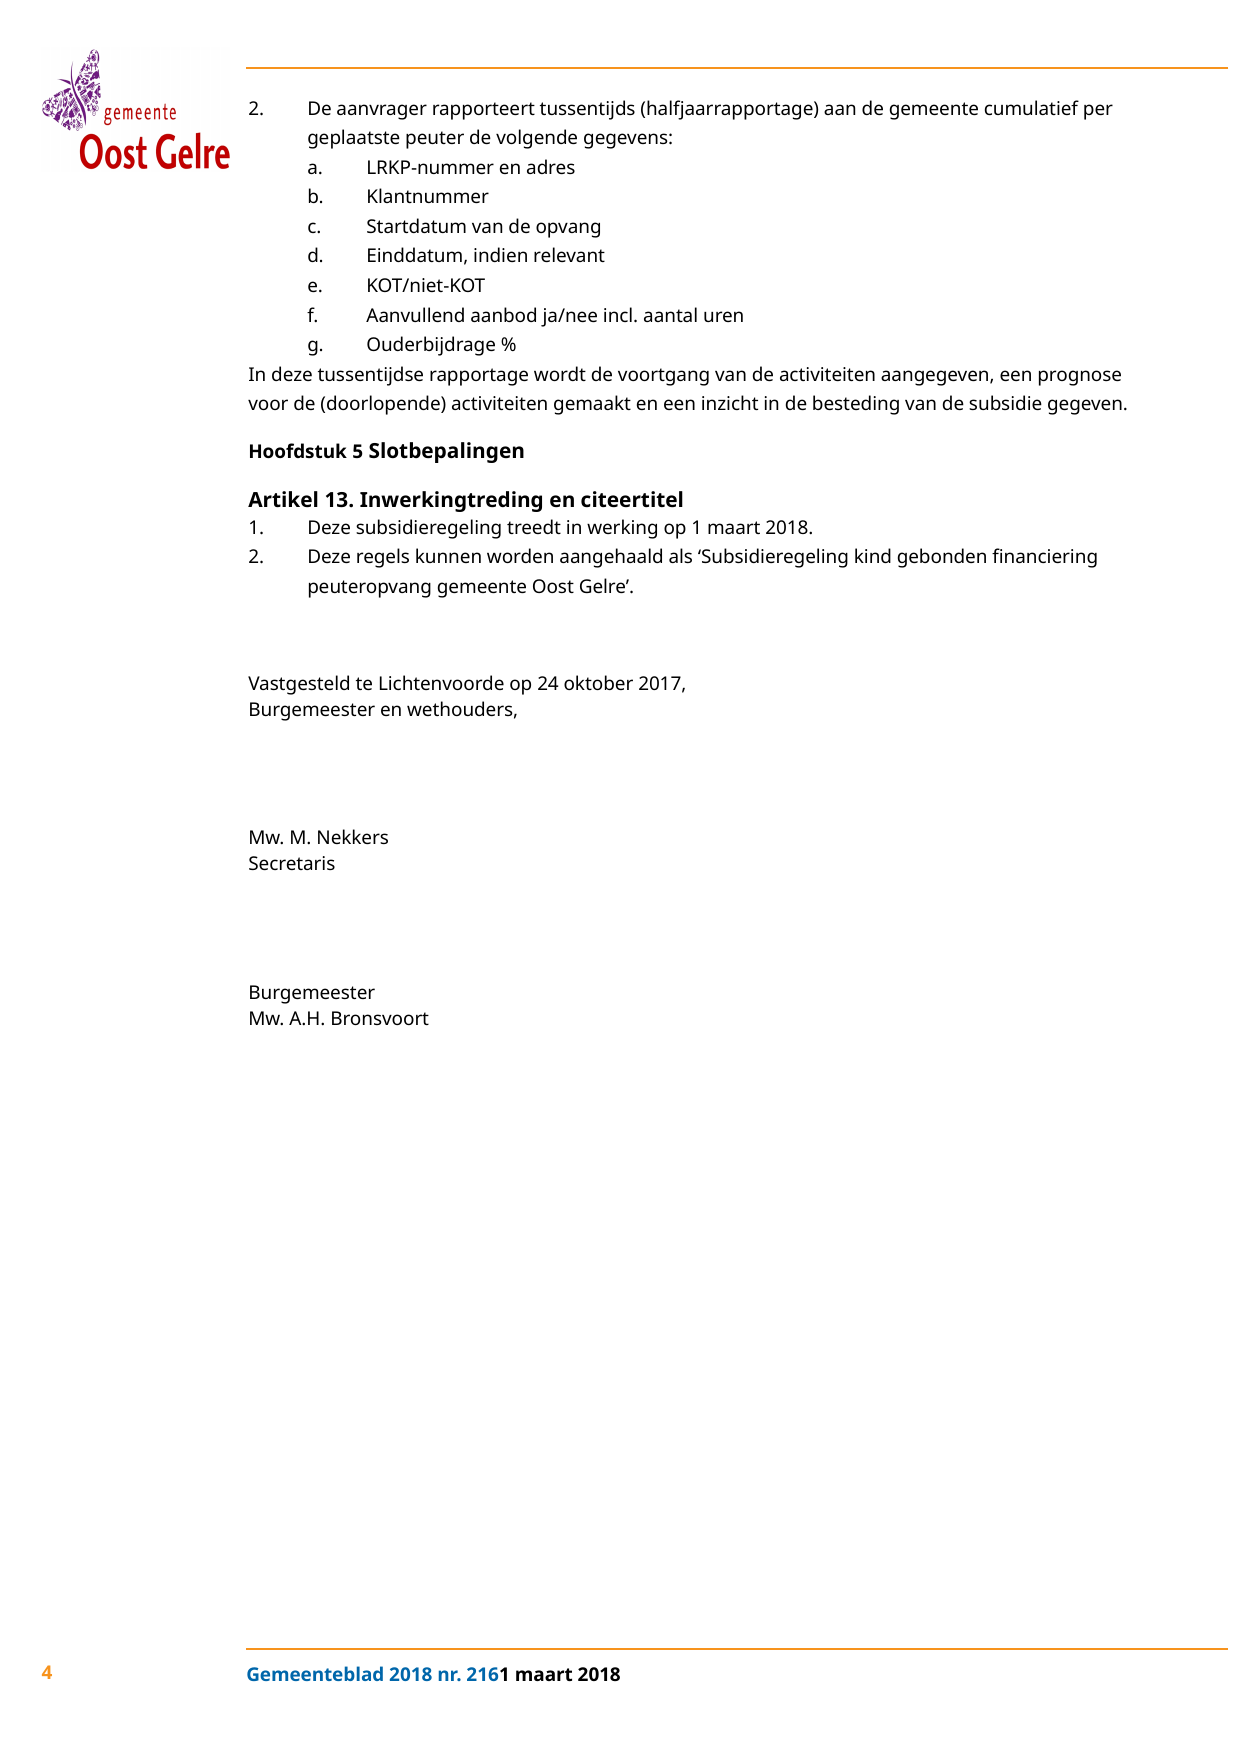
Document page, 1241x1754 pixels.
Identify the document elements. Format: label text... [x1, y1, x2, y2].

list Deze regels kunnen worden aangehaald als ‘Subsidieregeling kind gebonden financiering peuteropvang gemeente Oost Gelre’. [248, 543, 1152, 599]
text Burgemeester [248, 979, 1152, 1005]
list Ouderbijdrage % [307, 331, 1152, 357]
text Artikel 13. Inwerkingtreding en citeertitel [248, 486, 1152, 514]
list KOT/niet-KOT [307, 272, 1152, 298]
text Mw. A.H. Bronsvoort [248, 1005, 1152, 1030]
list Aanvullend aanbod ja/nee incl. aantal uren [307, 302, 1152, 328]
text Burgemeester en wethouders, [248, 696, 1152, 722]
list Startdatum van de opvang [307, 213, 1152, 239]
text Hoofdstuk 5 Slotbepalingen [248, 436, 1152, 465]
text Mw. M. Nekkers [248, 824, 1152, 850]
text Secretaris [248, 850, 1152, 876]
picture [41, 47, 231, 172]
list De aanvrager rapporteert tussentijds (halfjaarrapportage) aan de gemeente cumulatief per geplaatste peuter de volgende gegevens: [248, 95, 1152, 150]
list LRKP-nummer en adres [307, 154, 1152, 180]
list Klantnummer [307, 183, 1152, 209]
list Deze subsidieregeling treedt in werking op 1 maart 2018. [248, 514, 1152, 540]
text Vastgesteld te Lichtenvoorde op 24 oktober 2017, [248, 670, 1152, 696]
text In deze tussentijdse rapportage wordt de voortgang van de activiteiten aangegeven, een prognose voor de (doorlopende) activiteiten gemaakt en een inzicht in de besteding van de subsidie gegeven. [248, 361, 1152, 416]
list Einddatum, indien relevant [307, 243, 1152, 268]
